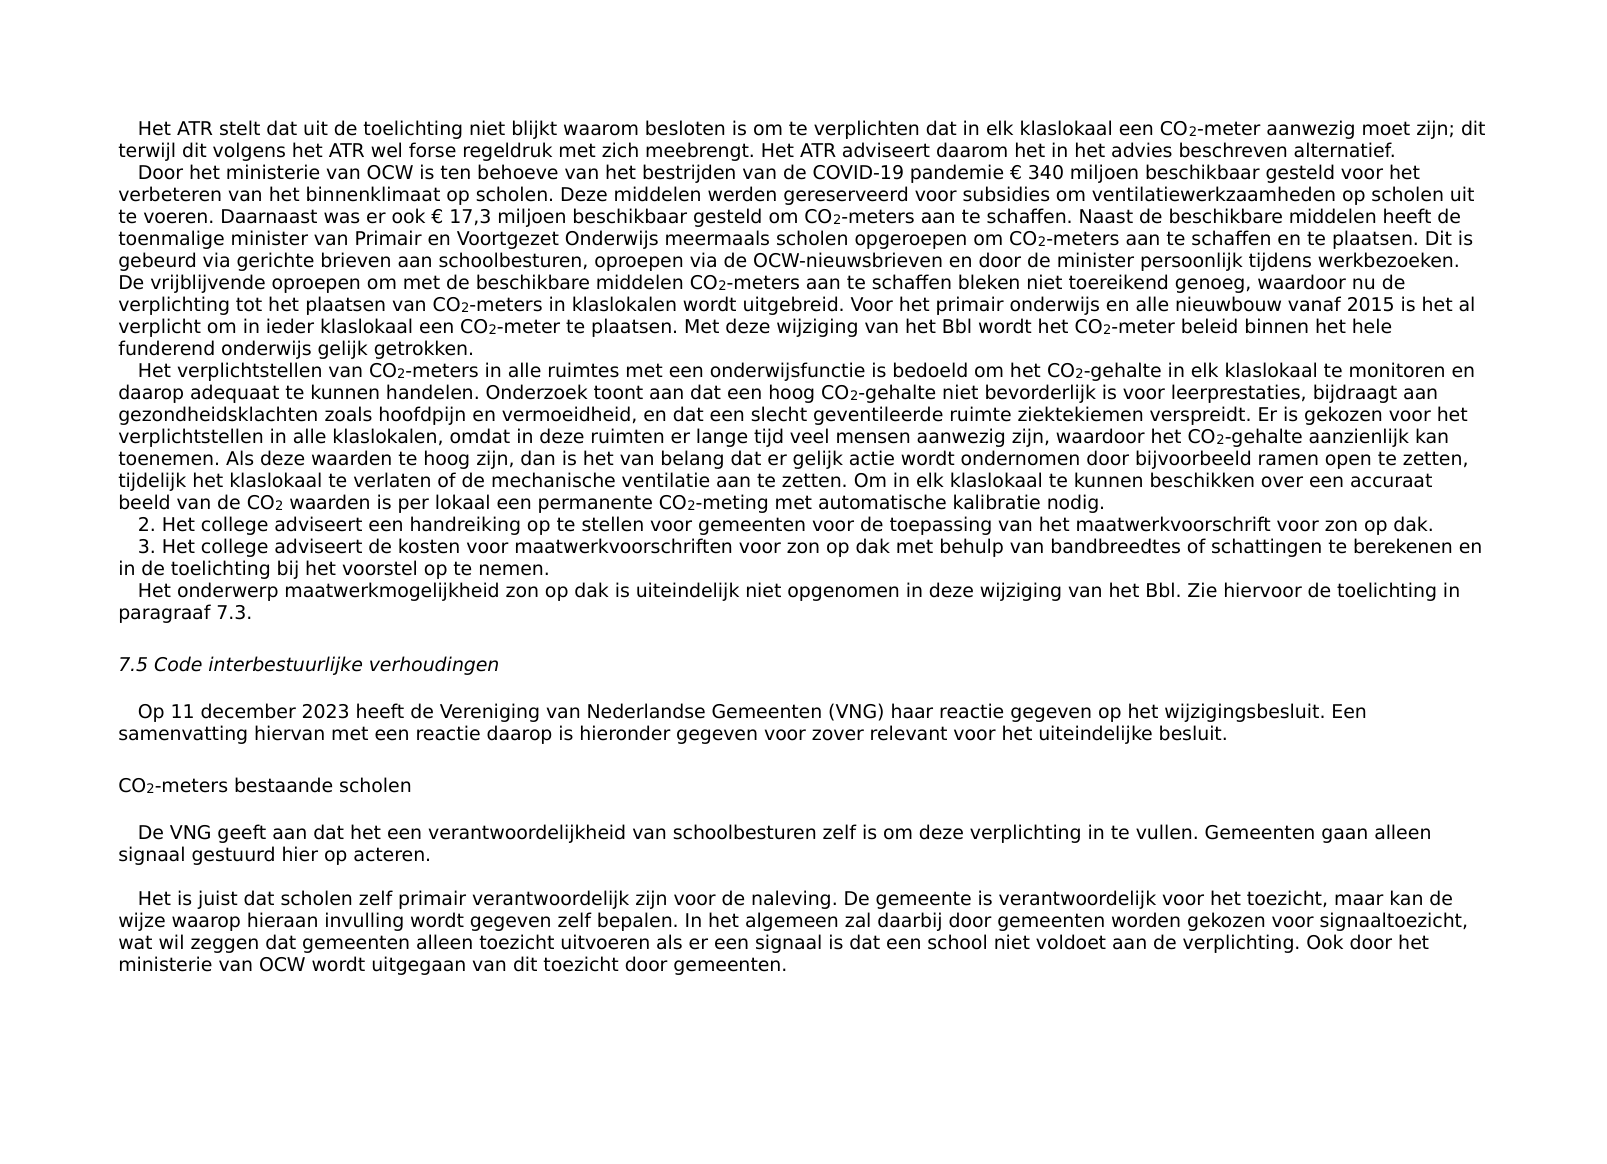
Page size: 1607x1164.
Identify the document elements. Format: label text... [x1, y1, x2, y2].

text Op 11 december 2023 heeft de Vereniging van Nederlandse Gemeenten (VNG) haar reactie gegeven op het wijzigingsbesluit. Een samenvatting hiervan met een reactie daarop is hieronder gegeven voor zover relevant voor het uiteindelijke besluit. [118, 701, 1488, 744]
text Het onderwerp maatwerkmogelijkheid zon op dak is uiteindelijk niet opgenomen in deze wijziging van het Bbl. Zie hiervoor de toelichting in paragraaf 7.3. [118, 580, 1488, 624]
text Door het ministerie van OCW is ten behoeve van het bestrijden van de COVID-19 pandemie € 340 miljoen beschikbaar gesteld voor het verbeteren van het binnenklimaat op scholen. Deze middelen werden gereserveerd voor subsidies om ventilatiewerkzaamheden op scholen uit te voeren. Daarnaast was er ook € 17,3 miljoen beschikbaar gesteld om CO2-meters aan te schaffen. Naast de beschikbare middelen heeft de toenmalige minister van Primair en Voortgezet Onderwijs meermaals scholen opgeroepen om CO2-meters aan te schaffen en te plaatsen. Dit is gebeurd via gerichte brieven aan schoolbesturen, oproepen via de OCW-nieuwsbrieven en door de minister persoonlijk tijdens werkbezoeken. De vrijblijvende oproepen om met de beschikbare middelen CO2-meters aan te schaffen bleken niet toereikend genoeg, waardoor nu de verplichting tot het plaatsen van CO2-meters in klaslokalen wordt uitgebreid. Voor het primair onderwijs en alle nieuwbouw vanaf 2015 is het al verplicht om in ieder klaslokaal een CO2-meter te plaatsen. Met deze wijziging van het Bbl wordt het CO2-meter beleid binnen het hele funderend onderwijs gelijk getrokken. [118, 162, 1488, 360]
subtitle 7.5 Code interbestuurlijke verhoudingen [118, 654, 1488, 676]
text De VNG geeft aan dat het een verantwoordelijkheid van schoolbesturen zelf is om deze verplichting in te vullen. Gemeenten gaan alleen signaal gestuurd hier op acteren. [118, 822, 1488, 866]
text 2. Het college adviseert een handreiking op te stellen voor gemeenten voor de toepassing van het maatwerkvoorschrift voor zon op dak. [118, 514, 1488, 536]
text Het verplichtstellen van CO2-meters in alle ruimtes met een onderwijsfunctie is bedoeld om het CO2-gehalte in elk klaslokaal te monitoren en daarop adequaat te kunnen handelen. Onderzoek toont aan dat een hoog CO2-gehalte niet bevorderlijk is voor leerprestaties, bijdraagt aan gezondheidsklachten zoals hoofdpijn en vermoeidheid, en dat een slecht geventileerde ruimte ziektekiemen verspreidt. Er is gekozen voor het verplichtstellen in alle klaslokalen, omdat in deze ruimten er lange tijd veel mensen aanwezig zijn, waardoor het CO2-gehalte aanzienlijk kan toenemen. Als deze waarden te hoog zijn, dan is het van belang dat er gelijk actie wordt ondernomen door bijvoorbeeld ramen open te zetten, tijdelijk het klaslokaal te verlaten of de mechanische ventilatie aan te zetten. Om in elk klaslokaal te kunnen beschikken over een accuraat beeld van de CO2 waarden is per lokaal een permanente CO2-meting met automatische kalibratie nodig. [118, 360, 1488, 514]
text Het ATR stelt dat uit de toelichting niet blijkt waarom besloten is om te verplichten dat in elk klaslokaal een CO2-meter aanwezig moet zijn; dit terwijl dit volgens het ATR wel forse regeldruk met zich meebrengt. Het ATR adviseert daarom het in het advies beschreven alternatief. [118, 118, 1488, 162]
text Het is juist dat scholen zelf primair verantwoordelijk zijn voor de naleving. De gemeente is verantwoordelijk voor het toezicht, maar kan de wijze waarop hieraan invulling wordt gegeven zelf bepalen. In het algemeen zal daarbij door gemeenten worden gekozen voor signaaltoezicht, wat wil zeggen dat gemeenten alleen toezicht uitvoeren als er een signaal is dat een school niet voldoet aan de verplichting. Ook door het ministerie van OCW wordt uitgegaan van dit toezicht door gemeenten. [118, 888, 1488, 976]
subtitle CO2-meters bestaande scholen [118, 774, 1488, 797]
text 3. Het college adviseert de kosten voor maatwerkvoorschriften voor zon op dak met behulp van bandbreedtes of schattingen te berekenen en in de toelichting bij het voorstel op te nemen. [118, 536, 1488, 580]
